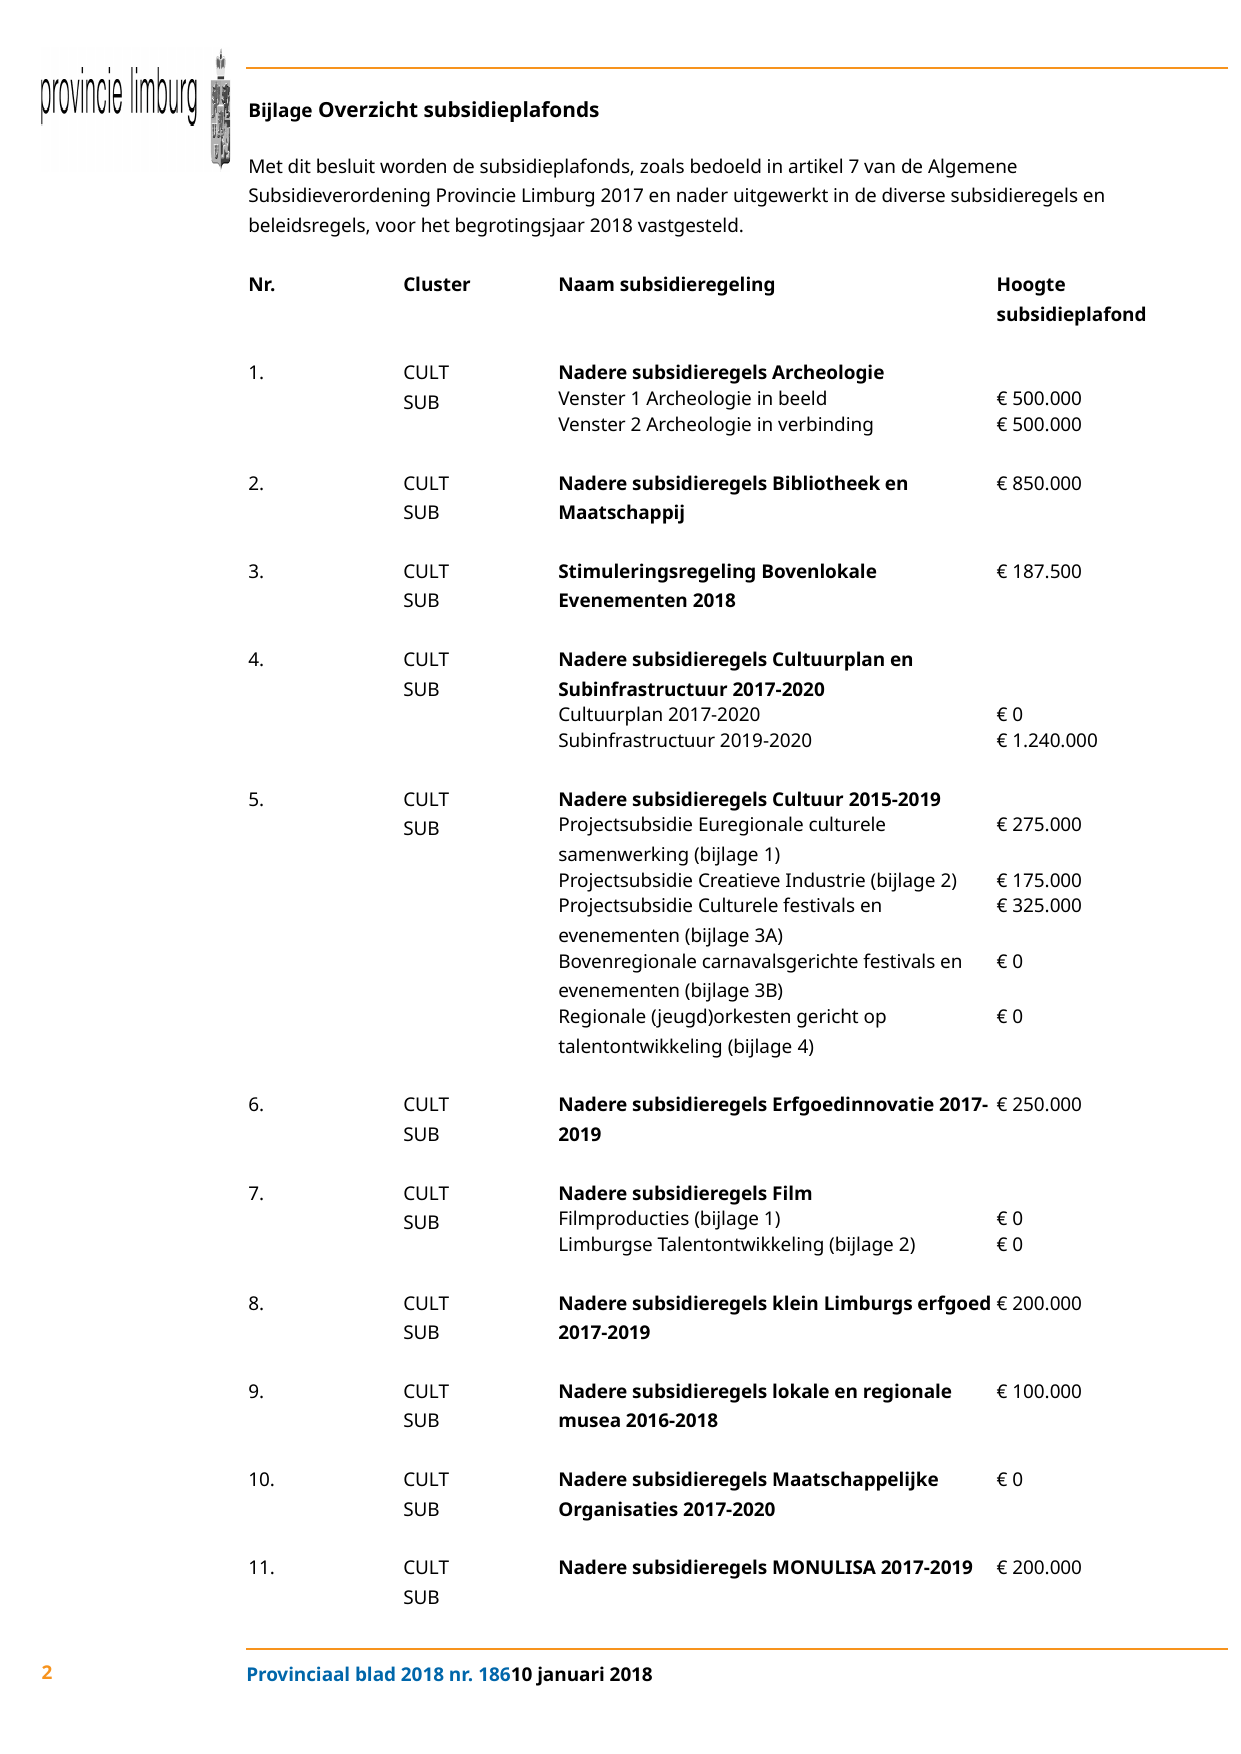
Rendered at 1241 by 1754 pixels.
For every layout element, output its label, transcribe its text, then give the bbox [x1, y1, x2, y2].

table_cell € 500.000 [996, 411, 1152, 437]
table_cell Subinfrastructuur 2019-2020 [558, 727, 996, 753]
table_cell Regionale (jeugd)orkesten gericht op talentontwikkeling (bijlage 4) [558, 1003, 996, 1058]
table_cell Limburgse Talentontwikkeling (bijlage 2) [558, 1231, 996, 1257]
text Met dit besluit worden de subsidieplafonds, zoals bedoeld in artikel 7 van de Algemene Subsidieverordening Provincie Limburg 2017 en nader uitgewerkt in de diverse subsidieregels en beleidsregels, voor het begrotingsjaar 2018 vastgesteld. [248, 153, 1152, 238]
table_header € 250.000 [996, 1091, 1152, 1147]
text Bijlage Overzicht subsidieplafonds [248, 95, 1152, 123]
table_header Nadere subsidieregels Maatschappelijke Organisaties 2017-2020 [558, 1466, 996, 1522]
table_header Nadere subsidieregels Cultuurplan en Subinfrastructuur 2017-2020 [558, 646, 996, 701]
table_header CULT SUB [403, 786, 558, 1058]
table_header Hoogte subsidieplafond [996, 271, 1152, 327]
table_header Nr. [248, 271, 403, 327]
table_header 8. [248, 1290, 403, 1345]
table_header € 0 [996, 1466, 1152, 1522]
table_cell € 0 [996, 1205, 1152, 1231]
table_header CULT SUB [403, 1555, 558, 1610]
table_header 10. [248, 1466, 403, 1522]
table_header Nadere subsidieregels Film [558, 1180, 996, 1205]
table_header [996, 786, 1152, 812]
table_header 1. [248, 360, 403, 437]
table_cell € 275.000 [996, 812, 1152, 867]
table_header [996, 646, 1152, 701]
table_cell € 500.000 [996, 385, 1152, 411]
table_header Nadere subsidieregels MONULISA 2017-2019 [558, 1555, 996, 1610]
table_header € 850.000 [996, 470, 1152, 525]
table_cell Projectsubsidie Culturele festivals en evenementen (bijlage 3A) [558, 893, 996, 948]
table_header 3. [248, 558, 403, 613]
table_header € 200.000 [996, 1290, 1152, 1345]
table_header CULT SUB [403, 470, 558, 525]
table_cell Projectsubsidie Euregionale culturele samenwerking (bijlage 1) [558, 812, 996, 867]
table_header CULT SUB [403, 1378, 558, 1433]
table_header Nadere subsidieregels klein Limburgs erfgoed 2017-2019 [558, 1290, 996, 1345]
table_header € 100.000 [996, 1378, 1152, 1433]
table_header Cluster [403, 271, 558, 327]
table_cell € 0 [996, 1003, 1152, 1058]
table_cell € 0 [996, 701, 1152, 727]
table_header 6. [248, 1091, 403, 1147]
table_header CULT SUB [403, 1466, 558, 1522]
table_header Nadere subsidieregels Erfgoedinnovatie 2017-2019 [558, 1091, 996, 1147]
table_cell Projectsubsidie Creatieve Industrie (bijlage 2) [558, 867, 996, 893]
table_cell Filmproducties (bijlage 1) [558, 1205, 996, 1231]
picture [41, 47, 231, 172]
table_header 11. [248, 1555, 403, 1610]
table_header € 200.000 [996, 1555, 1152, 1610]
table_header 2. [248, 470, 403, 525]
table_header 5. [248, 786, 403, 1058]
table_header Nadere subsidieregels Archeologie [558, 360, 996, 385]
table_header 9. [248, 1378, 403, 1433]
table_cell € 1.240.000 [996, 727, 1152, 753]
table_cell € 0 [996, 1231, 1152, 1257]
table_header Nadere subsidieregels Cultuur 2015-2019 [558, 786, 996, 812]
table_cell € 175.000 [996, 867, 1152, 893]
table_cell € 0 [996, 948, 1152, 1003]
table_header CULT SUB [403, 360, 558, 437]
table_header CULT SUB [403, 1180, 558, 1257]
table_cell Venster 1 Archeologie in beeld [558, 385, 996, 411]
table_cell Venster 2 Archeologie in verbinding [558, 411, 996, 437]
table_cell € 325.000 [996, 893, 1152, 948]
table_header CULT SUB [403, 1290, 558, 1345]
table_header CULT SUB [403, 558, 558, 613]
table_cell Cultuurplan 2017-2020 [558, 701, 996, 727]
table_header 7. [248, 1180, 403, 1257]
table_header Stimuleringsregeling Bovenlokale Evenementen 2018 [558, 558, 996, 613]
table_header 4. [248, 646, 403, 753]
table_header Nadere subsidieregels Bibliotheek en Maatschappij [558, 470, 996, 525]
table_header Naam subsidieregeling [558, 271, 996, 327]
table_header Nadere subsidieregels lokale en regionale musea 2016-2018 [558, 1378, 996, 1433]
table_header € 187.500 [996, 558, 1152, 613]
table_header [996, 1180, 1152, 1205]
table_cell Bovenregionale carnavalsgerichte festivals en evenementen (bijlage 3B) [558, 948, 996, 1003]
table_header [996, 360, 1152, 385]
table_header CULT SUB [403, 1091, 558, 1147]
table_header CULT SUB [403, 646, 558, 753]
